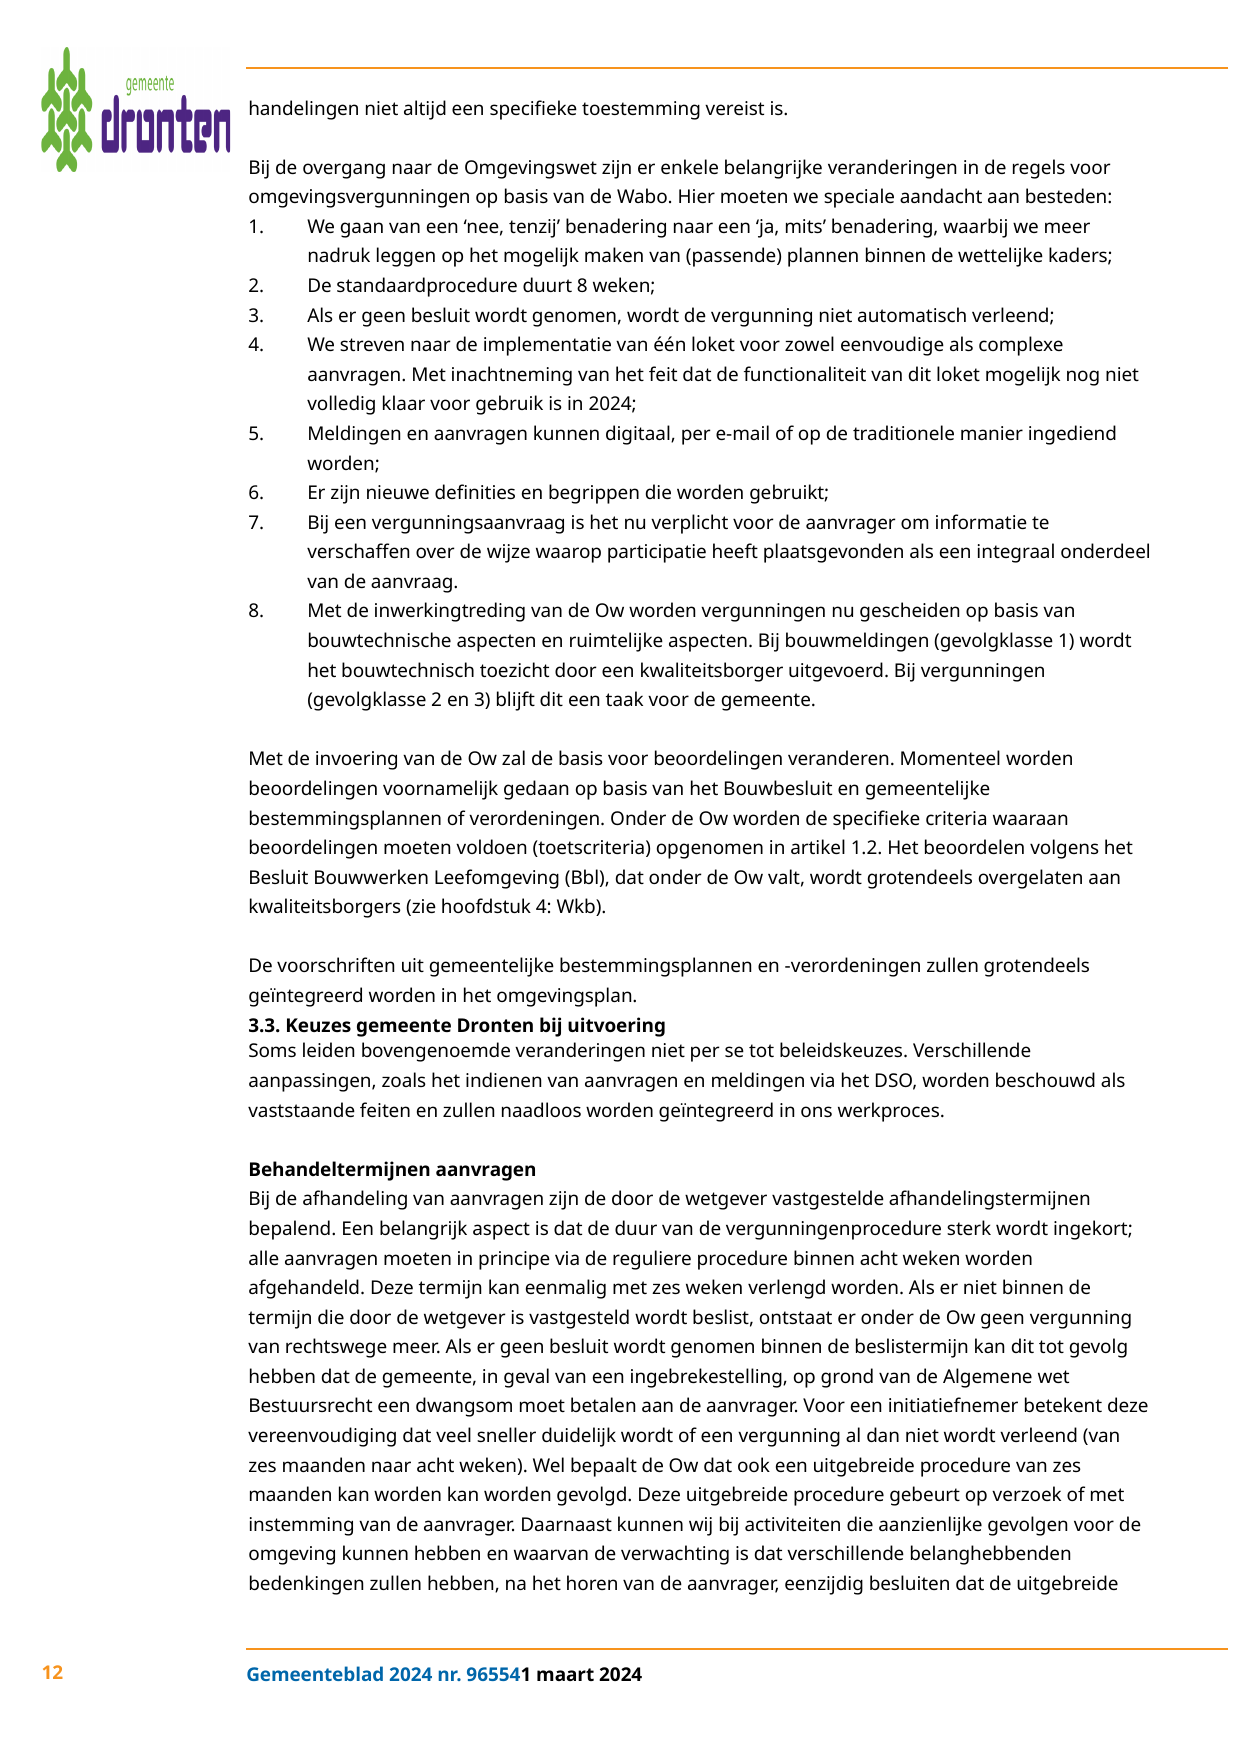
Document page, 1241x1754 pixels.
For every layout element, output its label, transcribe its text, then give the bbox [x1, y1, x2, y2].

list Als er geen besluit wordt genomen, wordt de vergunning niet automatisch verleend; [248, 302, 1152, 328]
text 3.3. Keuzes gemeente Dronten bij uitvoering [248, 1012, 1152, 1038]
list Met de inwerkingtreding van de Ow worden vergunningen nu gescheiden op basis van bouwtechnische aspecten en ruimtelijke aspecten. Bij bouwmeldingen (gevolgklasse 1) wordt het bouwtechnisch toezicht door een kwaliteitsborger uitgevoerd. Bij vergunningen (gevolgklasse 2 en 3) blijft dit een taak voor de gemeente. [248, 598, 1152, 712]
text Bij de overgang naar de Omgevingswet zijn er enkele belangrijke veranderingen in de regels voor omgevingsvergunningen op basis van de Wabo. Hier moeten we speciale aandacht aan besteden: [248, 154, 1152, 209]
text Behandeltermijnen aanvragen [248, 1156, 1152, 1182]
list We streven naar de implementatie van één loket voor zowel eenvoudige als complexe aanvragen. Met inachtneming van het feit dat de functionaliteit van dit loket mogelijk nog niet volledig klaar voor gebruik is in 2024; [248, 331, 1152, 416]
list We gaan van een ‘nee, tenzij’ benadering naar een ‘ja, mits’ benadering, waarbij we meer nadruk leggen op het mogelijk maken van (passende) plannen binnen de wettelijke kaders; [248, 213, 1152, 268]
list Meldingen en aanvragen kunnen digitaal, per e-mail of op de traditionele manier ingediend worden; [248, 420, 1152, 476]
text De voorschriften uit gemeentelijke bestemmingsplannen en -verordeningen zullen grotendeels geïntegreerd worden in het omgevingsplan. [248, 953, 1152, 1008]
list Bij een vergunningsaanvraag is het nu verplicht voor de aanvrager om informatie te verschaffen over de wijze waarop participatie heeft plaatsgevonden als een integraal onderdeel van de aanvraag. [248, 509, 1152, 594]
picture [41, 47, 231, 172]
list De standaardprocedure duurt 8 weken; [248, 272, 1152, 298]
text Bij de afhandeling van aanvragen zijn de door de wetgever vastgestelde afhandelingstermijnen bepalend. Een belangrijk aspect is dat de duur van de vergunningenprocedure sterk wordt ingekort; alle aanvragen moeten in principe via de reguliere procedure binnen acht weken worden afgehandeld. Deze termijn kan eenmalig met zes weken verlengd worden. Als er niet binnen de termijn die door de wetgever is vastgesteld wordt beslist, ontstaat er onder de Ow geen vergunning van rechtswege meer. Als er geen besluit wordt genomen binnen de beslistermijn kan dit tot gevolg hebben dat de gemeente, in geval van een ingebrekestelling, op grond van de Algemene wet Bestuursrecht een dwangsom moet betalen aan de aanvrager. Voor een initiatiefnemer betekent deze vereenvoudiging dat veel sneller duidelijk wordt of een vergunning al dan niet wordt verleend (van zes maanden naar acht weken). Wel bepaalt de Ow dat ook een uitgebreide procedure van zes maanden kan worden kan worden gevolgd. Deze uitgebreide procedure gebeurt op verzoek of met instemming van de aanvrager. Daarnaast kunnen wij bij activiteiten die aanzienlijke gevolgen voor de omgeving kunnen hebben en waarvan de verwachting is dat verschillende belanghebbenden bedenkingen zullen hebben, na het horen van de aanvrager, eenzijdig besluiten dat de uitgebreide [248, 1186, 1152, 1596]
list Er zijn nieuwe definities en begrippen die worden gebruikt; [248, 479, 1152, 505]
text Soms leiden bovengenoemde veranderingen niet per se tot beleidskeuzes. Verschillende aanpassingen, zoals het indienen van aanvragen en meldingen via het DSO, worden beschouwd als vaststaande feiten en zullen naadloos worden geïntegreerd in ons werkproces. [248, 1038, 1152, 1122]
text Met de invoering van de Ow zal de basis voor beoordelingen veranderen. Momenteel worden beoordelingen voornamelijk gedaan op basis van het Bouwbesluit en gemeentelijke bestemmingsplannen of verordeningen. Onder de Ow worden de specifieke criteria waaraan beoordelingen moeten voldoen (toetscriteria) opgenomen in artikel 1.2. Het beoordelen volgens het Besluit Bouwwerken Leefomgeving (Bbl), dat onder de Ow valt, wordt grotendeels overgelaten aan kwaliteitsborgers (zie hoofdstuk 4: Wkb). [248, 746, 1152, 919]
text handelingen niet altijd een specifieke toestemming vereist is. [248, 95, 1152, 121]
